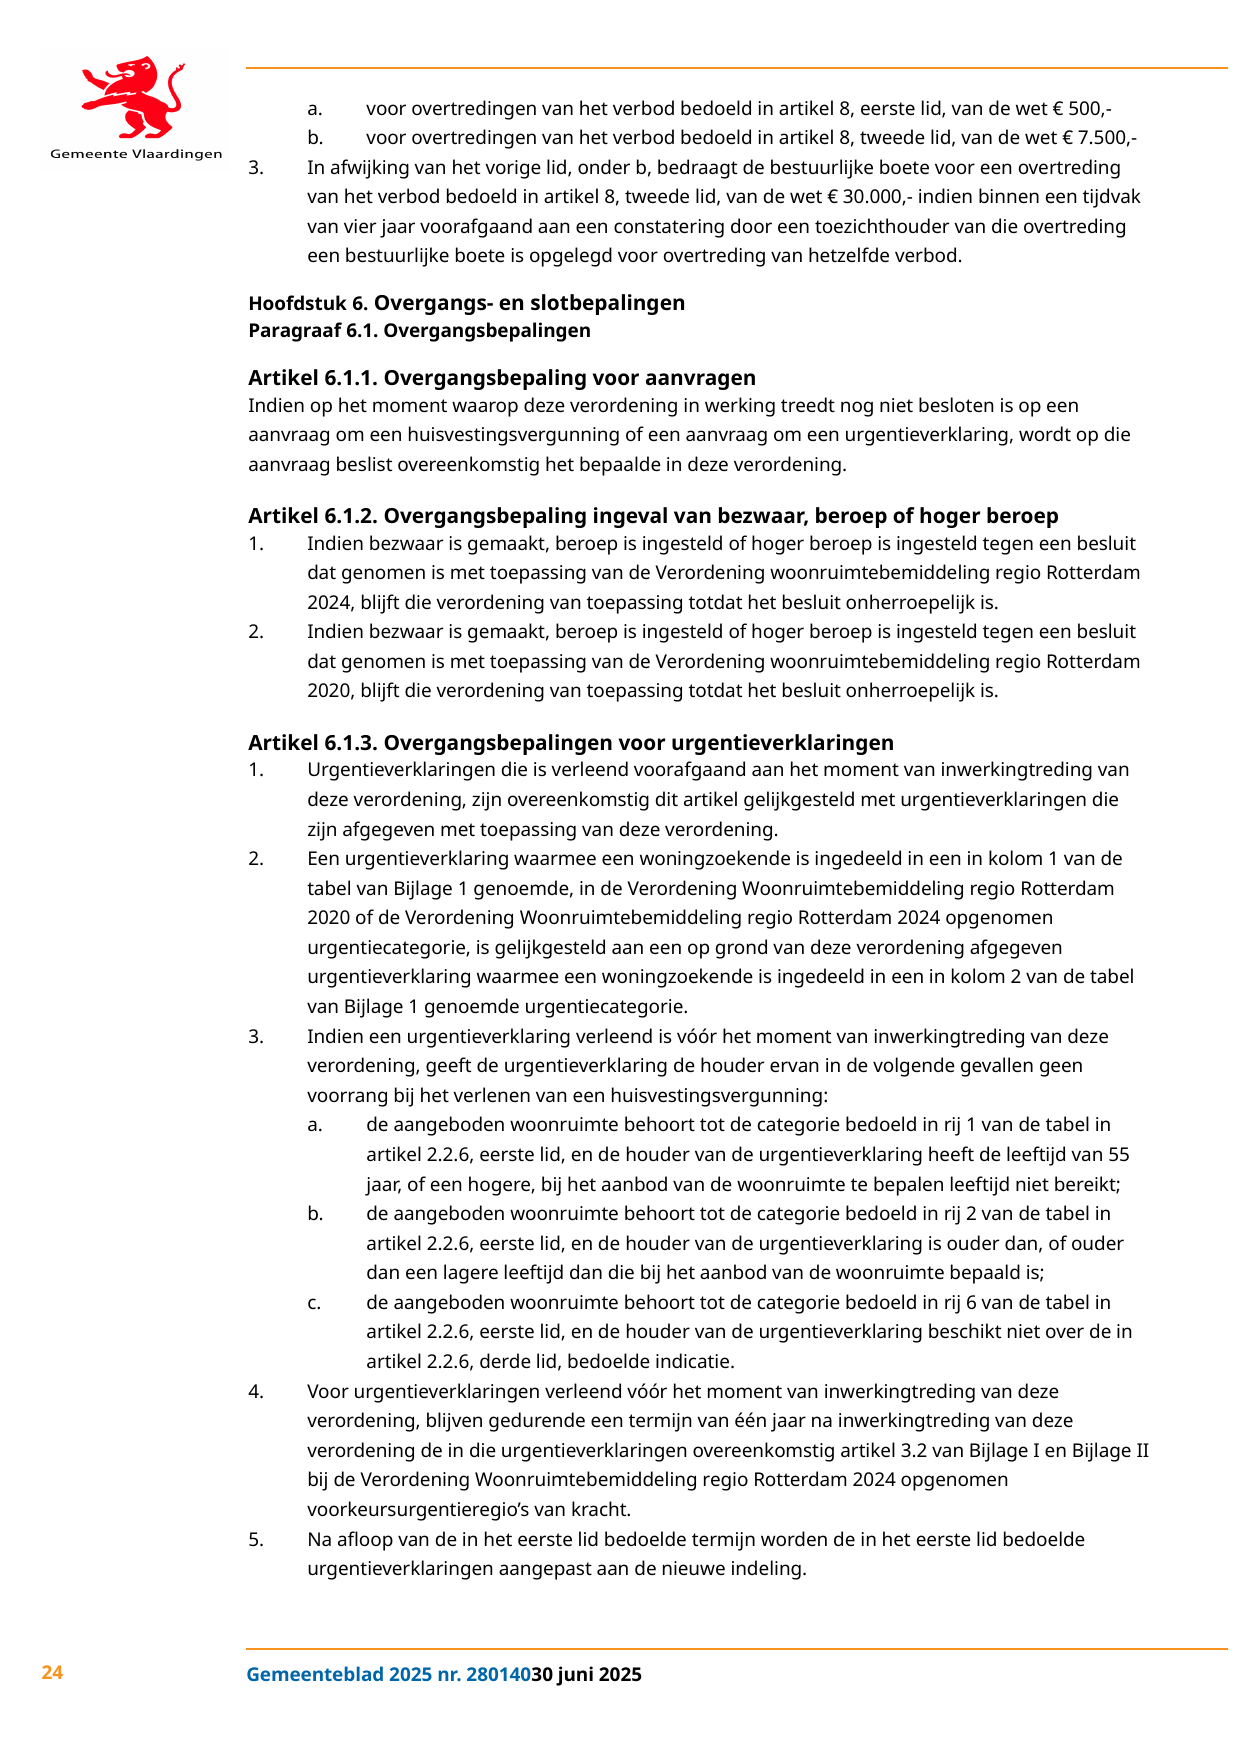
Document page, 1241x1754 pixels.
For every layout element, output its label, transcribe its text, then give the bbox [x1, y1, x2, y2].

list de aangeboden woonruimte behoort tot de categorie bedoeld in rij 6 van de tabel in artikel 2.2.6, eerste lid, en de houder van de urgentieverklaring beschikt niet over de in artikel 2.2.6, derde lid, bedoelde indicatie. [307, 1289, 1152, 1374]
list Na afloop van de in het eerste lid bedoelde termijn worden de in het eerste lid bedoelde urgentieverklaringen aangepast aan de nieuwe indeling. [248, 1526, 1152, 1581]
text Indien op het moment waarop deze verordening in werking treedt nog niet besloten is op een aanvraag om een huisvestingsvergunning of een aanvraag om een urgentieverklaring, wordt op die aanvraag beslist overeenkomstig het bepaalde in deze verordening. [248, 392, 1152, 477]
list Een urgentieverklaring waarmee een woningzoekende is ingedeeld in een in kolom 1 van de tabel van Bijlage 1 genoemde, in de Verordening Woonruimtebemiddeling regio Rotterdam 2020 of de Verordening Woonruimtebemiddeling regio Rotterdam 2024 opgenomen urgentiecategorie, is gelijkgesteld aan een op grond van deze verordening afgegeven urgentieverklaring waarmee een woningzoekende is ingedeeld in een in kolom 2 van de tabel van Bijlage 1 genoemde urgentiecategorie. [248, 845, 1152, 1019]
list voor overtredingen van het verbod bedoeld in artikel 8, tweede lid, van de wet € 7.500,- [307, 124, 1152, 150]
text Artikel 6.1.1. Overgangsbepaling voor aanvragen [248, 363, 1152, 392]
text Paragraaf 6.1. Overgangsbepalingen [248, 317, 1152, 342]
list Indien bezwaar is gemaakt, beroep is ingesteld of hoger beroep is ingesteld tegen een besluit dat genomen is met toepassing van de Verordening woonruimtebemiddeling regio Rotterdam 2024, blijft die verordening van toepassing totdat het besluit onherroepelijk is. [248, 530, 1152, 615]
list Indien een urgentieverklaring verleend is vóór het moment van inwerkingtreding van deze verordening, geeft de urgentieverklaring de houder ervan in de volgende gevallen geen voorrang bij het verlenen van een huisvestingsvergunning: [248, 1023, 1152, 1108]
list In afwijking van het vorige lid, onder b, bedraagt de bestuurlijke boete voor een overtreding van het verbod bedoeld in artikel 8, tweede lid, van de wet € 30.000,- indien binnen een tijdvak van vier jaar voorafgaand aan een constatering door een toezichthouder van die overtreding een bestuurlijke boete is opgelegd voor overtreding van hetzelfde verbod. [248, 154, 1152, 268]
list de aangeboden woonruimte behoort tot de categorie bedoeld in rij 2 van de tabel in artikel 2.2.6, eerste lid, en de houder van de urgentieverklaring is ouder dan, of ouder dan een lagere leeftijd dan die bij het aanbod van de woonruimte bepaald is; [307, 1200, 1152, 1285]
list Indien bezwaar is gemaakt, beroep is ingesteld of hoger beroep is ingesteld tegen een besluit dat genomen is met toepassing van de Verordening woonruimtebemiddeling regio Rotterdam 2020, blijft die verordening van toepassing totdat het besluit onherroepelijk is. [248, 618, 1152, 703]
list de aangeboden woonruimte behoort tot de categorie bedoeld in rij 1 van de tabel in artikel 2.2.6, eerste lid, en de houder van de urgentieverklaring heeft de leeftijd van 55 jaar, of een hogere, bij het aanbod van de woonruimte te bepalen leeftijd niet bereikt; [307, 1112, 1152, 1196]
list voor overtredingen van het verbod bedoeld in artikel 8, eerste lid, van de wet € 500,- [307, 95, 1152, 121]
picture [41, 47, 231, 172]
list Urgentieverklaringen die is verleend voorafgaand aan het moment van inwerkingtreding van deze verordening, zijn overeenkomstig dit artikel gelijkgesteld met urgentieverklaringen die zijn afgegeven met toepassing van deze verordening. [248, 757, 1152, 841]
text Hoofdstuk 6. Overgangs- en slotbepalingen [248, 288, 1152, 317]
text Artikel 6.1.2. Overgangsbepaling ingeval van bezwaar, beroep of hoger beroep [248, 501, 1152, 530]
list Voor urgentieverklaringen verleend vóór het moment van inwerkingtreding van deze verordening, blijven gedurende een termijn van één jaar na inwerkingtreding van deze verordening de in die urgentieverklaringen overeenkomstig artikel 3.2 van Bijlage I en Bijlage II bij de Verordening Woonruimtebemiddeling regio Rotterdam 2024 opgenomen voorkeursurgentieregio’s van kracht. [248, 1378, 1152, 1522]
text Artikel 6.1.3. Overgangsbepalingen voor urgentieverklaringen [248, 728, 1152, 757]
